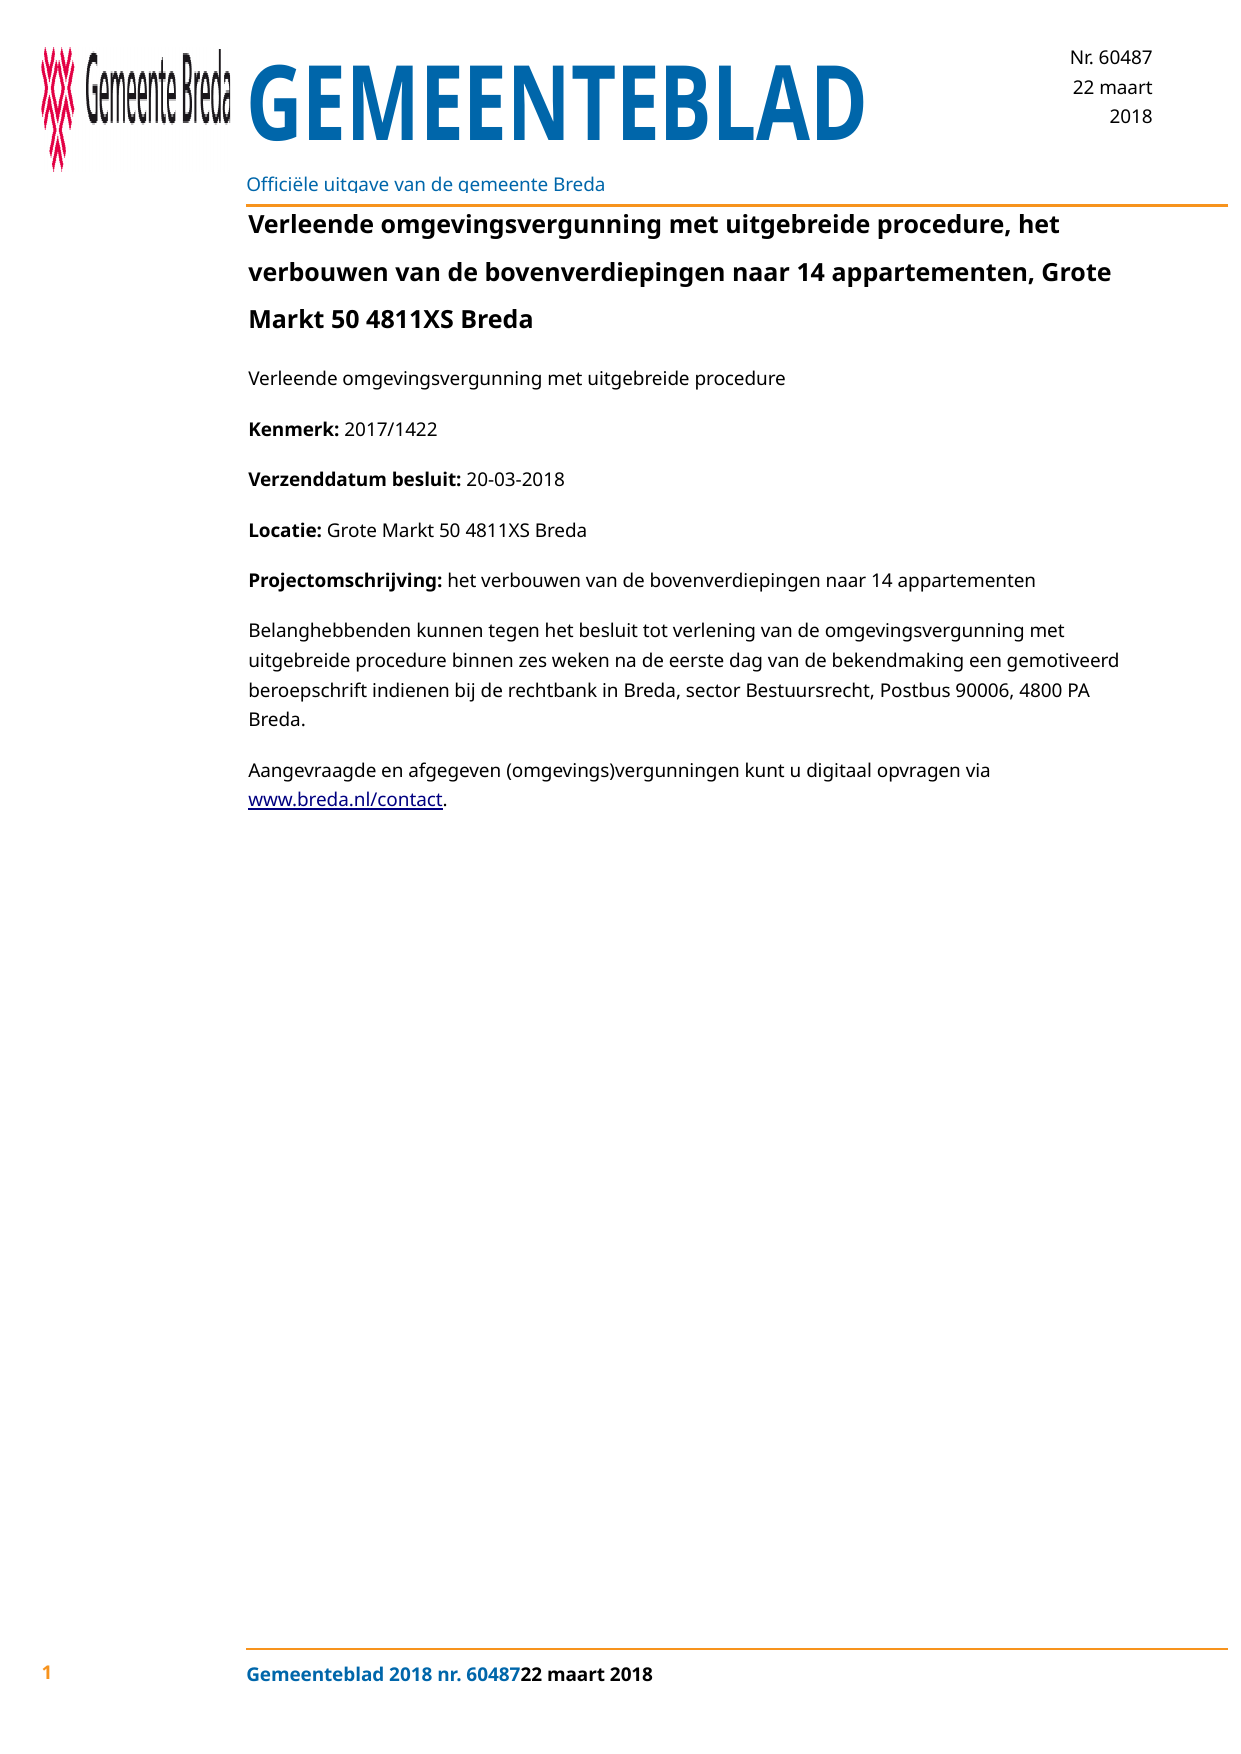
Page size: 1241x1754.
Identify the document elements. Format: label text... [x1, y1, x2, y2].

text Kenmerk: 2017/1422 [248, 416, 1152, 442]
picture [41, 47, 231, 172]
text Projectomschrijving: het verbouwen van de bovenverdiepingen naar 14 appartementen [248, 567, 1152, 593]
text Belanghebbenden kunnen tegen het besluit tot verlening van de omgevingsvergunning met uitgebreide procedure binnen zes weken na de eerste dag van de bekendmaking een gemotiveerd beroepschrift indienen bij de rechtbank in Breda, sector Bestuursrecht, Postbus 90006, 4800 PA Breda. [248, 618, 1152, 732]
text Locatie: Grote Markt 50 4811XS Breda [248, 517, 1152, 542]
text Aangevraagde en afgegeven (omgevings)vergunningen kunt u digitaal opvragen via www.breda.nl/contact. [248, 757, 1152, 812]
text Verzenddatum besluit: 20-03-2018 [248, 466, 1152, 492]
text Verleende omgevingsvergunning met uitgebreide procedure, het verbouwen van de bovenverdiepingen naar 14 appartementen, Grote Markt 50 4811XS Breda [248, 207, 1152, 336]
text Verleende omgevingsvergunning met uitgebreide procedure [248, 366, 1152, 391]
